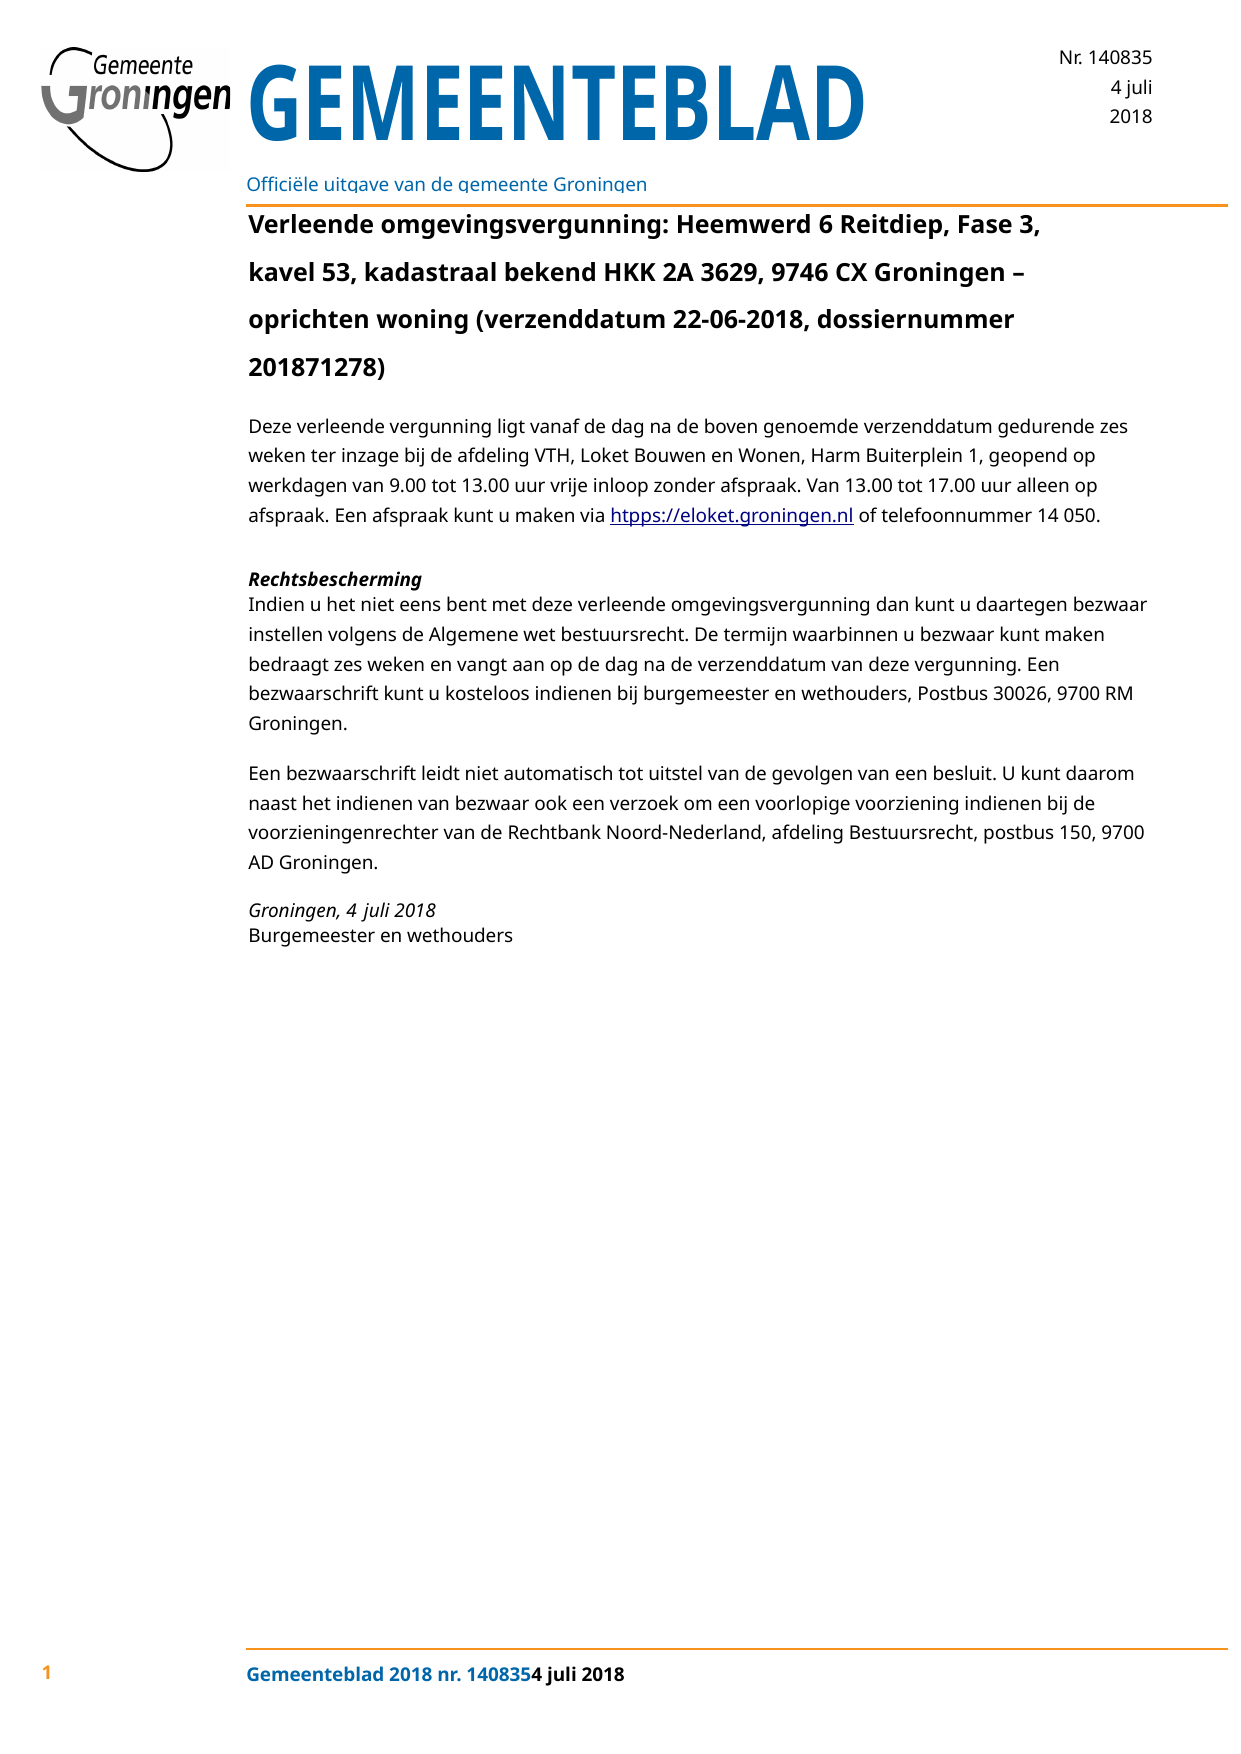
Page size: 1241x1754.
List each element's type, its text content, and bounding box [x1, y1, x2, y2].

text Groningen, 4 juli 2018 [248, 897, 1152, 923]
text Rechtsbescherming [248, 566, 1152, 592]
text Een bezwaarschrift leidt niet automatisch tot uitstel van de gevolgen van een besluit. U kunt daarom naast het indienen van bezwaar ook een verzoek om een voorlopige voorziening indienen bij de voorzieningenrechter van de Rechtbank Noord-Nederland, afdeling Bestuursrecht, postbus 150, 9700 AD Groningen. [248, 760, 1152, 875]
text Burgemeester en wethouders [248, 923, 1152, 948]
text Deze verleende vergunning ligt vanaf de dag na de boven genoemde verzenddatum gedurende zes weken ter inzage bij de afdeling VTH, Loket Bouwen en Wonen, Harm Buiterplein 1, geopend op werkdagen van 9.00 tot 13.00 uur vrije inloop zonder afspraak. Van 13.00 tot 17.00 uur alleen op afspraak. Een afspraak kunt u maken via htpps://eloket.groningen.nl of telefoonnummer 14 050. [248, 413, 1152, 528]
picture [41, 47, 231, 172]
text Verleende omgevingsvergunning: Heemwerd 6 Reitdiep, Fase 3, kavel 53, kadastraal bekend HKK 2A 3629, 9746 CX Groningen – oprichten woning (verzenddatum 22-06-2018, dossiernummer 201871278) [248, 207, 1152, 384]
text Indien u het niet eens bent met deze verleende omgevingsvergunning dan kunt u daartegen bezwaar instellen volgens de Algemene wet bestuursrecht. De termijn waarbinnen u bezwaar kunt maken bedraagt zes weken en vangt aan op de dag na de verzenddatum van deze vergunning. Een bezwaarschrift kunt u kosteloos indienen bij burgemeester en wethouders, Postbus 30026, 9700 RM Groningen. [248, 592, 1152, 736]
